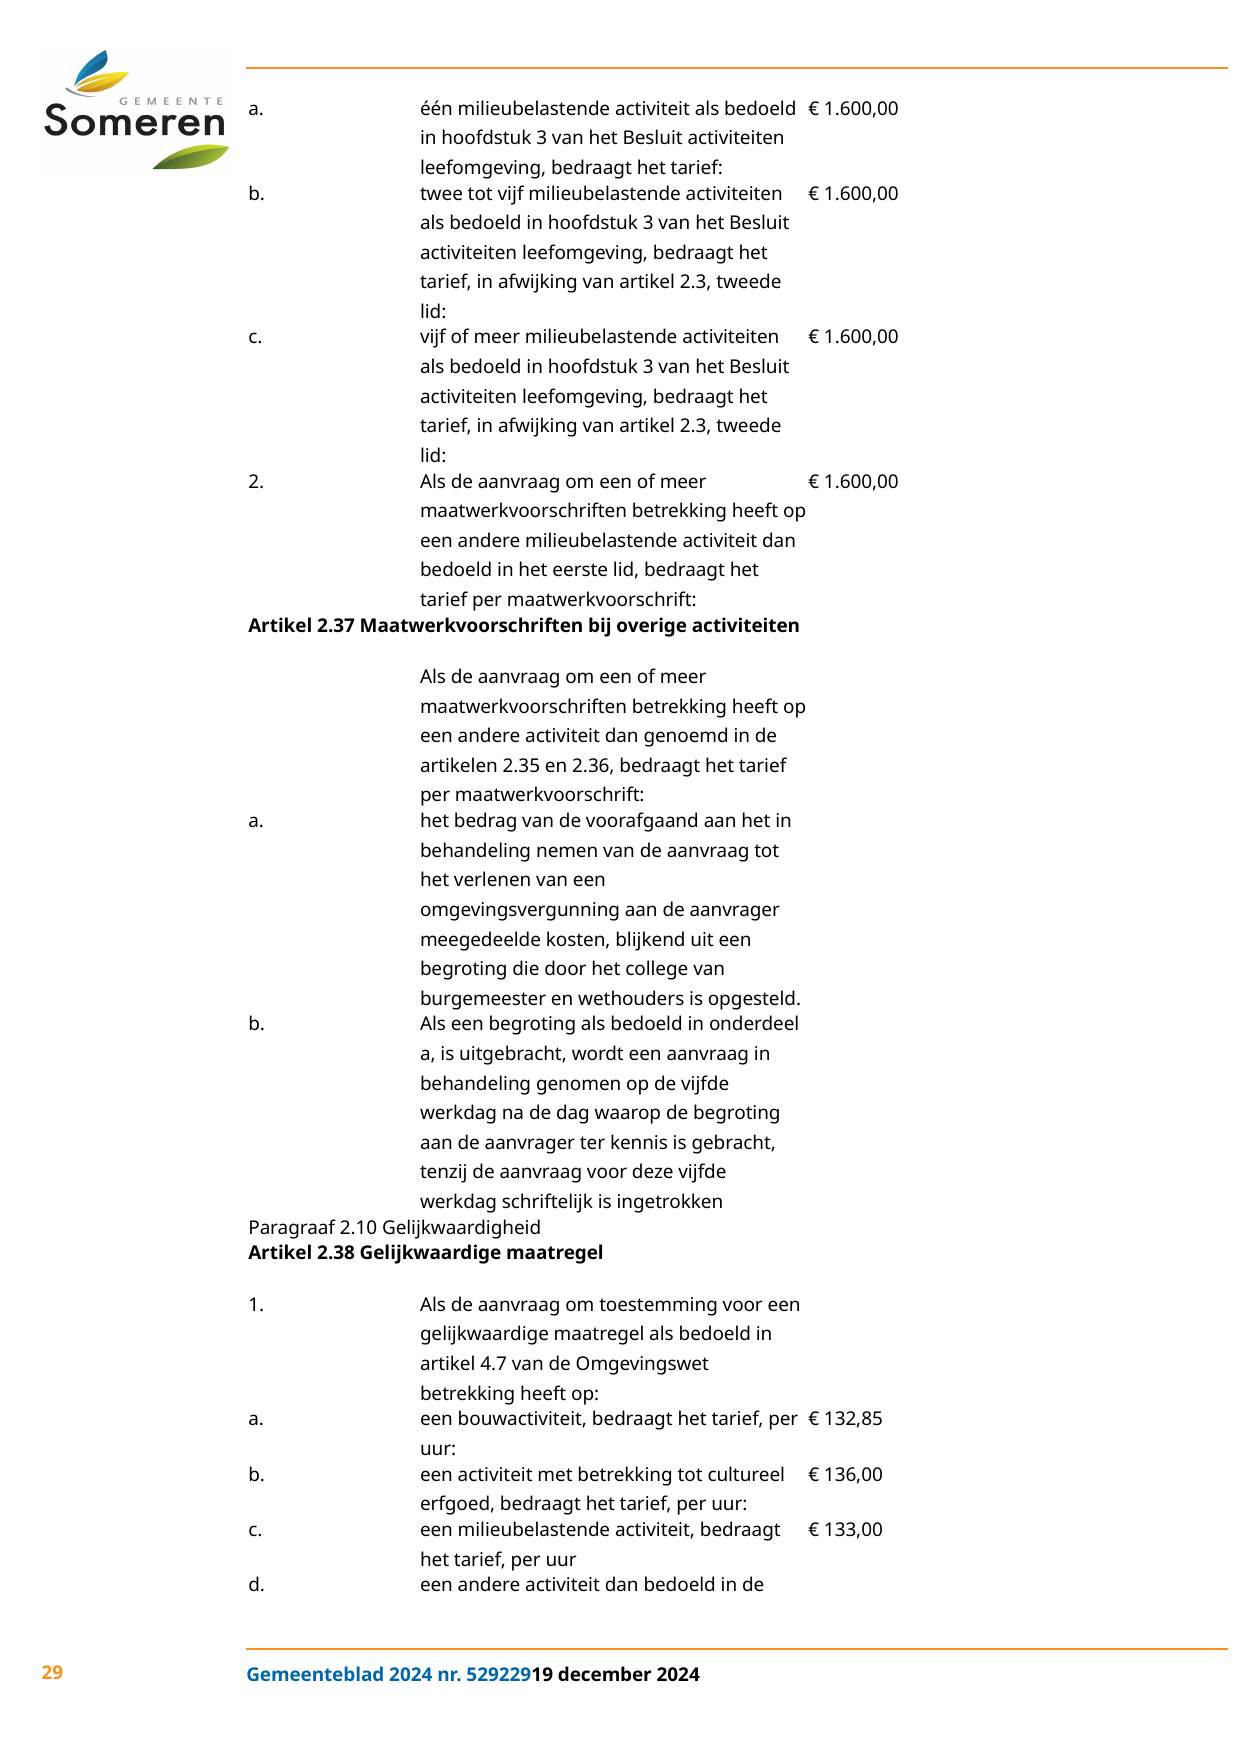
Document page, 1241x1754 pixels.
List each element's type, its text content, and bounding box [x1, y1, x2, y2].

table_cell € 132,85 [808, 1406, 980, 1461]
table_cell [808, 638, 980, 663]
table_cell [980, 1571, 1152, 1597]
table_cell Artikel 2.38 Gelijkwaardige maatregel [248, 1240, 980, 1265]
table_cell c. [248, 324, 420, 468]
table_cell twee tot vijf milieubelastende activiteiten als bedoeld in hoofdstuk 3 van het Besluit activiteiten leefomgeving, bedraagt het tarief, in afwijking van artikel 2.3, tweede lid: [420, 180, 808, 324]
table_cell [980, 180, 1152, 324]
table_cell Artikel 2.37 Maatwerkvoorschriften bij overige activiteiten [248, 612, 980, 638]
table_cell [420, 638, 808, 663]
table_cell [808, 1011, 980, 1214]
table_cell [980, 1461, 1152, 1516]
table_cell € 1.600,00 [808, 468, 980, 612]
table_cell [980, 468, 1152, 612]
table_cell [980, 1265, 1152, 1291]
table_cell € 133,00 [808, 1516, 980, 1571]
table_cell a. [248, 1406, 420, 1461]
table_cell [980, 324, 1152, 468]
table_cell [980, 95, 1152, 180]
table_cell 2. [248, 468, 420, 612]
table_cell € 136,00 [808, 1461, 980, 1516]
table_cell [980, 808, 1152, 1011]
table_cell b. [248, 1011, 420, 1214]
table_cell € 1.600,00 [808, 95, 980, 180]
table_cell Als de aanvraag om een of meer maatwerkvoorschriften betrekking heeft op een andere activiteit dan genoemd in de artikelen 2.35 en 2.36, bedraagt het tarief per maatwerkvoorschrift: [420, 663, 808, 807]
table_cell [808, 1571, 980, 1597]
picture [41, 47, 231, 172]
table_cell Als de aanvraag om toestemming voor een gelijkwaardige maatregel als bedoeld in artikel 4.7 van de Omgevingswet betrekking heeft op: [420, 1291, 808, 1406]
table_cell [248, 638, 420, 663]
table_cell één milieubelastende activiteit als bedoeld in hoofdstuk 3 van het Besluit activiteiten leefomgeving, bedraagt het tarief: [420, 95, 808, 180]
table_cell [808, 808, 980, 1011]
table_cell c. [248, 1516, 420, 1571]
table_cell a. [248, 808, 420, 1011]
table_cell d. [248, 1571, 420, 1597]
table_cell [980, 1406, 1152, 1461]
table_cell [248, 663, 420, 807]
table_cell [980, 663, 1152, 807]
table_cell € 1.600,00 [808, 324, 980, 468]
table_cell 1. [248, 1291, 420, 1406]
table_cell Paragraaf 2.10 Gelijkwaardigheid [248, 1214, 1152, 1239]
table_cell een milieubelastende activiteit, bedraagt het tarief, per uur [420, 1516, 808, 1571]
table_cell een bouwactiviteit, bedraagt het tarief, per uur: [420, 1406, 808, 1461]
table_cell [980, 1291, 1152, 1406]
table_cell [808, 1265, 980, 1291]
table_cell b. [248, 1461, 420, 1516]
table_cell het bedrag van de voorafgaand aan het in behandeling nemen van de aanvraag tot het verlenen van een omgevingsvergunning aan de aanvrager meegedeelde kosten, blijkend uit een begroting die door het college van burgemeester en wethouders is opgesteld. [420, 808, 808, 1011]
table_cell [420, 1265, 808, 1291]
table_cell [248, 1265, 420, 1291]
table_cell een andere activiteit dan bedoeld in de [420, 1571, 808, 1597]
table_cell een activiteit met betrekking tot cultureel erfgoed, bedraagt het tarief, per uur: [420, 1461, 808, 1516]
table_cell [980, 1011, 1152, 1214]
table_cell b. [248, 180, 420, 324]
table_cell [808, 663, 980, 807]
table_cell [808, 1291, 980, 1406]
table_cell a. [248, 95, 420, 180]
table_cell Als de aanvraag om een of meer maatwerkvoorschriften betrekking heeft op een andere milieubelastende activiteit dan bedoeld in het eerste lid, bedraagt het tarief per maatwerkvoorschrift: [420, 468, 808, 612]
table_cell [980, 638, 1152, 663]
table_cell € 1.600,00 [808, 180, 980, 324]
table_cell [980, 1516, 1152, 1571]
table_cell Als een begroting als bedoeld in onderdeel a, is uitgebracht, wordt een aanvraag in behandeling genomen op de vijfde werkdag na de dag waarop de begroting aan de aanvrager ter kennis is gebracht, tenzij de aanvraag voor deze vijfde werkdag schriftelijk is ingetrokken [420, 1011, 808, 1214]
table_cell vijf of meer milieubelastende activiteiten als bedoeld in hoofdstuk 3 van het Besluit activiteiten leefomgeving, bedraagt het tarief, in afwijking van artikel 2.3, tweede lid: [420, 324, 808, 468]
